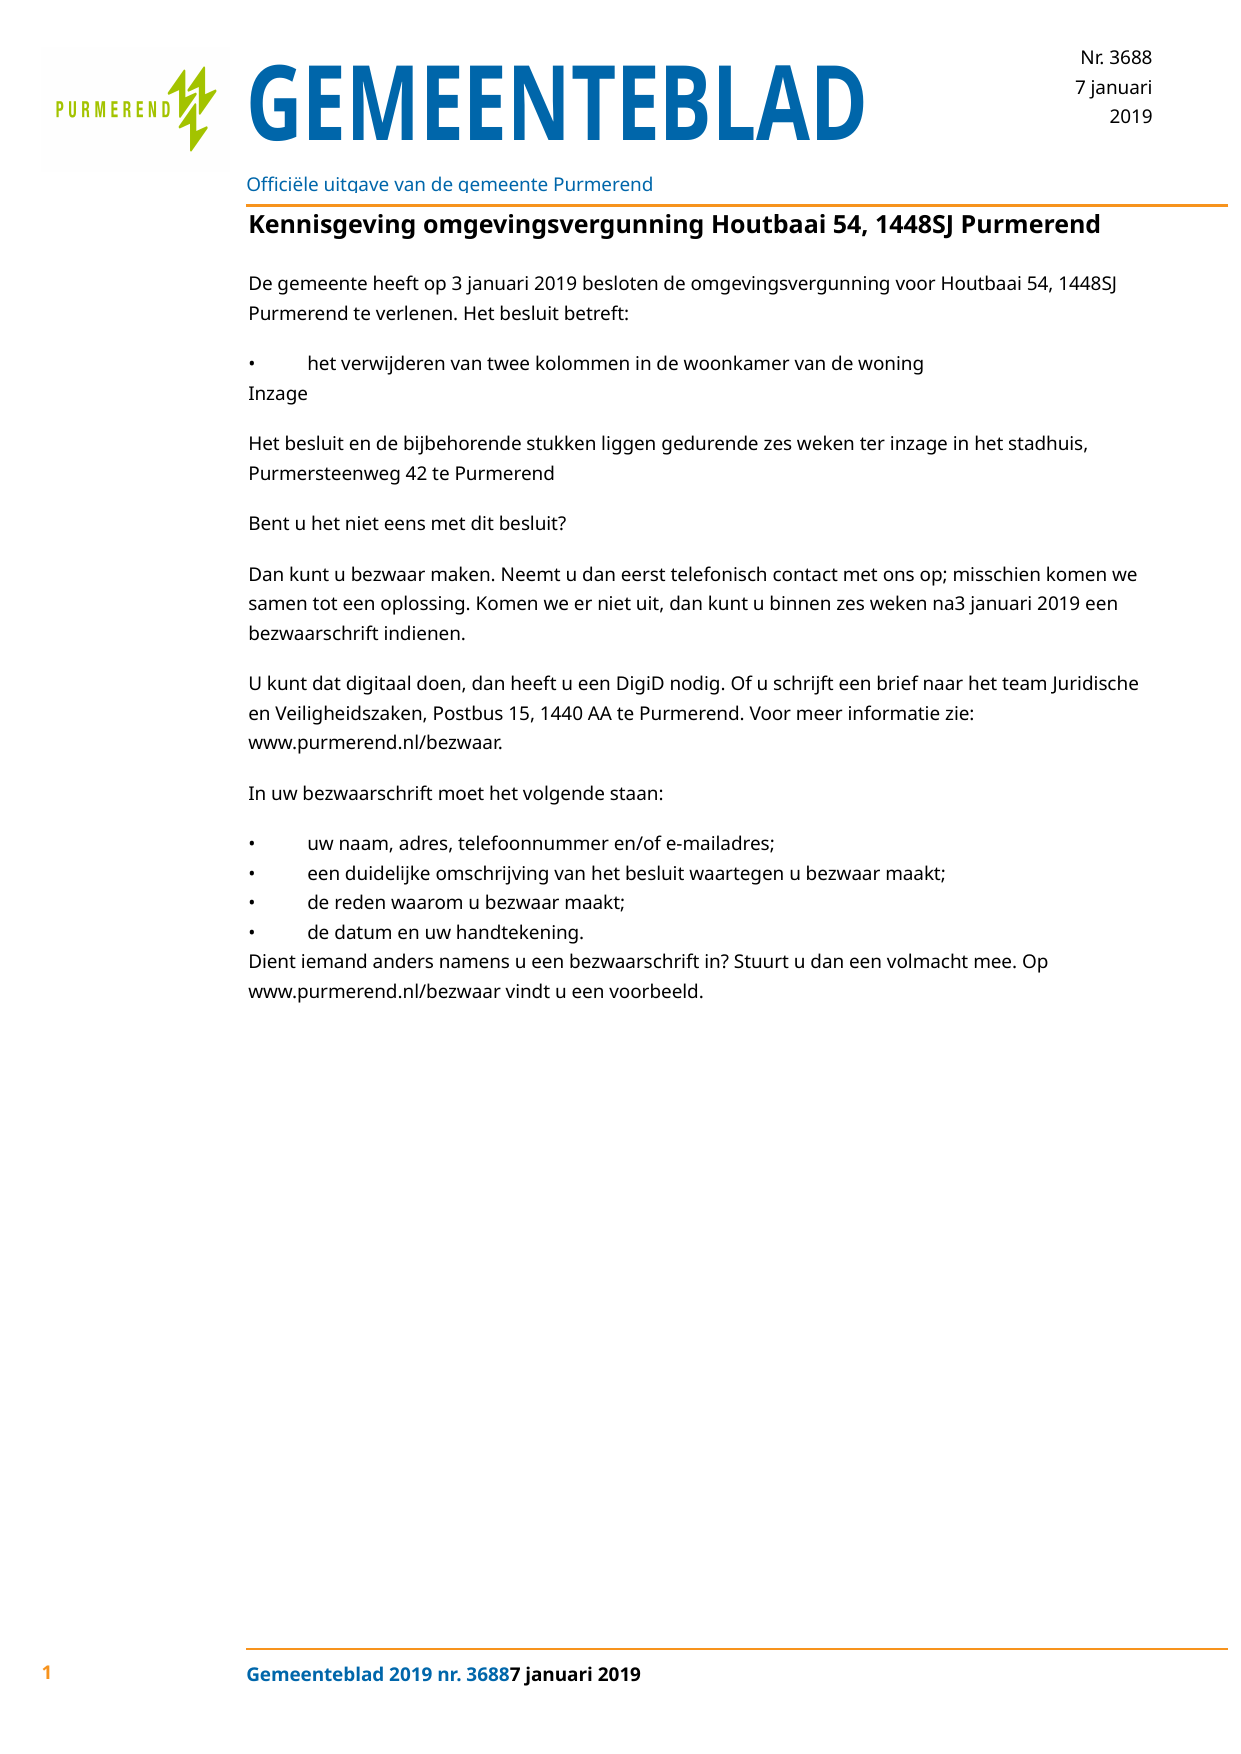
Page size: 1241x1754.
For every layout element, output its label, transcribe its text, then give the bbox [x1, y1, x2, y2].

text U kunt dat digitaal doen, dan heeft u een DigiD nodig. Of u schrijft een brief naar het team Juridische en Veiligheidszaken, Postbus 15, 1440 AA te Purmerend. Voor meer informatie zie: www.purmerend.nl/bezwaar. [248, 670, 1152, 755]
text Inzage [248, 380, 1152, 406]
text De gemeente heeft op 3 januari 2019 besloten de omgevingsvergunning voor Houtbaai 54, 1448SJ Purmerend te verlenen. Het besluit betreft: [248, 270, 1152, 326]
text Dan kunt u bezwaar maken. Neemt u dan eerst telefonisch contact met ons op; misschien komen we samen tot een oplossing. Komen we er niet uit, dan kunt u binnen zes weken na3 januari 2019 een bezwaarschrift indienen. [248, 561, 1152, 646]
list de reden waarom u bezwaar maakt; [248, 889, 1152, 915]
text Het besluit en de bijbehorende stukken liggen gedurende zes weken ter inzage in het stadhuis, Purmersteenweg 42 te Purmerend [248, 430, 1152, 486]
list het verwijderen van twee kolommen in de woonkamer van de woning [248, 350, 1152, 376]
picture [41, 47, 231, 172]
list de datum en uw handtekening. [248, 919, 1152, 945]
text Bent u het niet eens met dit besluit? [248, 510, 1152, 536]
list een duidelijke omschrijving van het besluit waartegen u bezwaar maakt; [248, 860, 1152, 886]
text In uw bezwaarschrift moet het volgende staan: [248, 780, 1152, 806]
text Kennisgeving omgevingsvergunning Houtbaai 54, 1448SJ Purmerend [248, 207, 1152, 241]
text Dient iemand anders namens u een bezwaarschrift in? Stuurt u dan een volmacht mee. Op www.purmerend.nl/bezwaar vindt u een voorbeeld. [248, 949, 1152, 1004]
list uw naam, adres, telefoonnummer en/of e-mailadres; [248, 830, 1152, 856]
